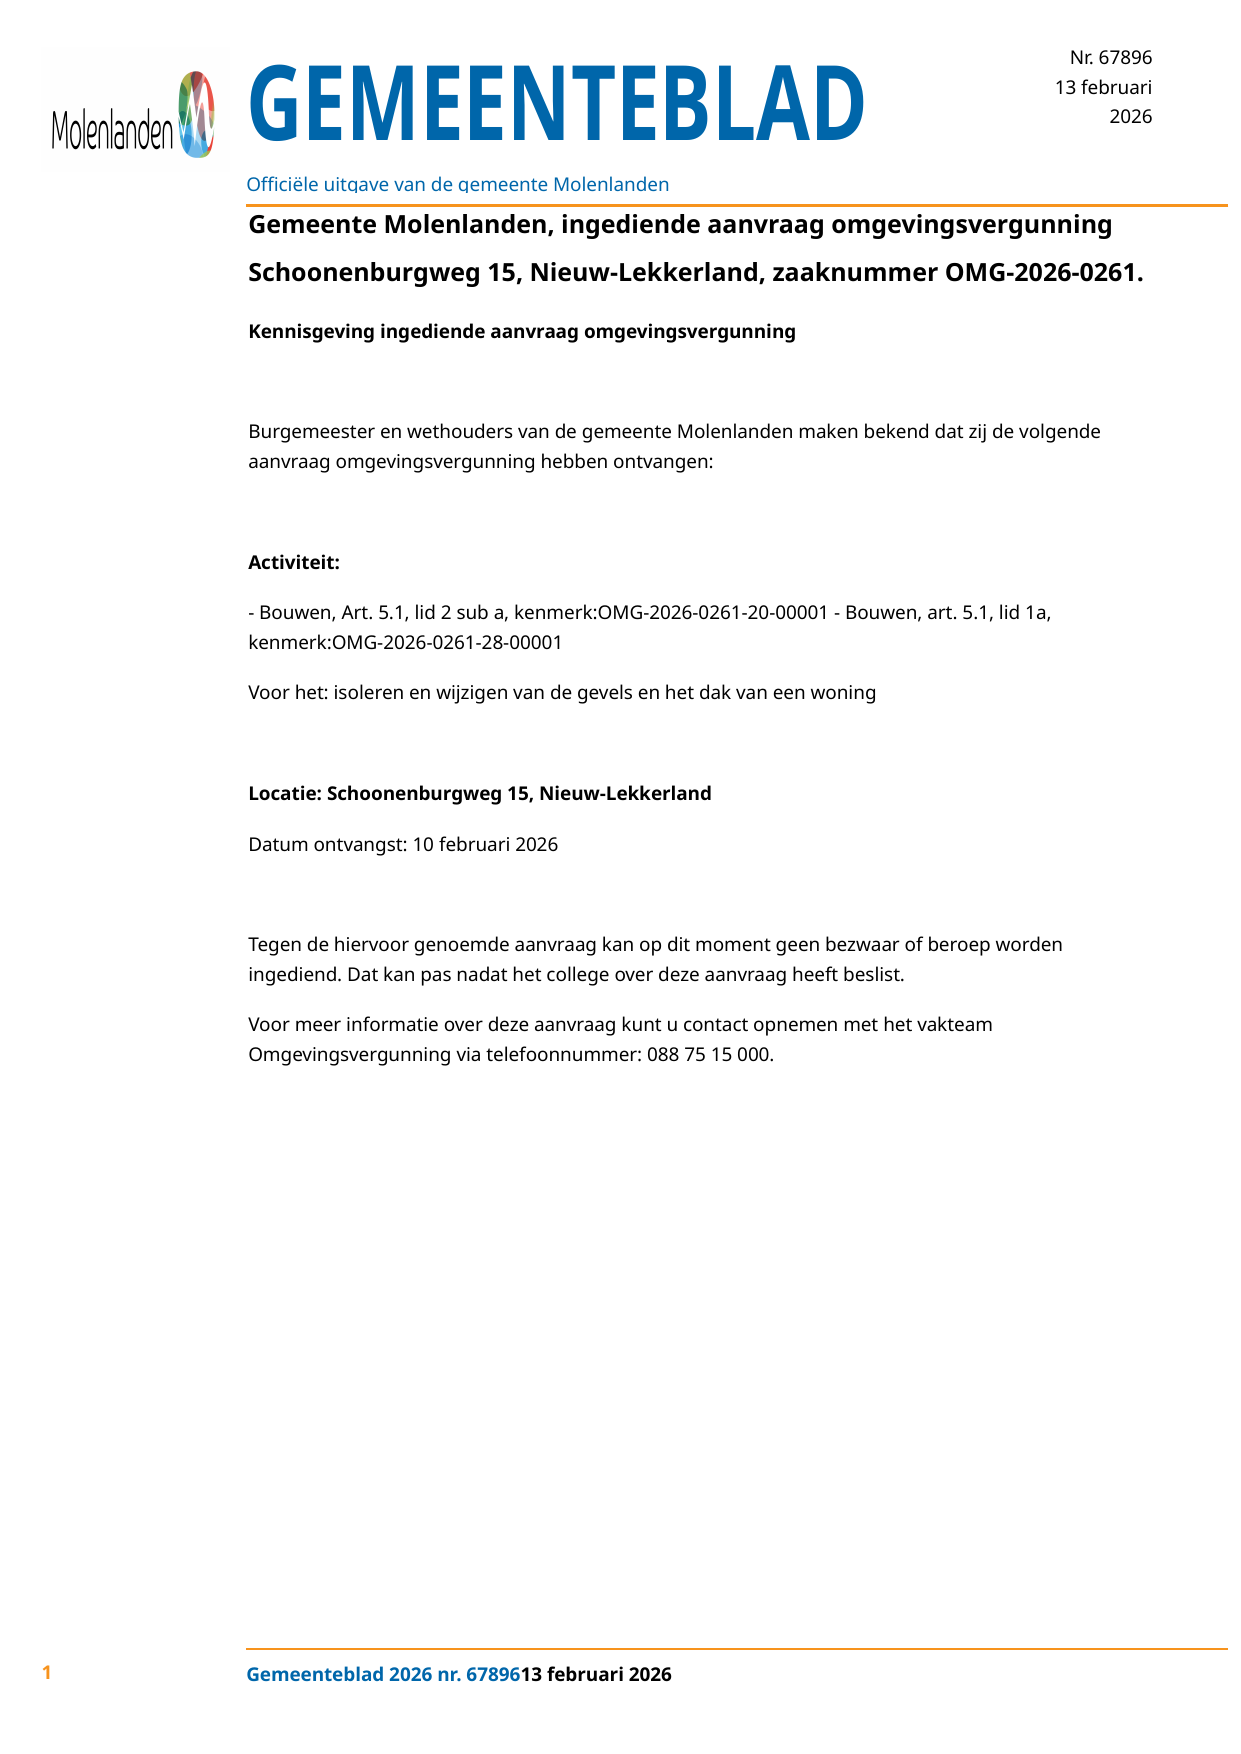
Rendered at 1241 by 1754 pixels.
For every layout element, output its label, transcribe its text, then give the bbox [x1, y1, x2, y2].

text Locatie: Schoonenburgweg 15, Nieuw-Lekkerland [248, 780, 1152, 806]
text Gemeente Molenlanden, ingediende aanvraag omgevingsvergunning Schoonenburgweg 15, Nieuw-Lekkerland, zaaknummer OMG-2026-0261. [248, 207, 1152, 288]
text Voor het: isoleren en wijzigen van de gevels en het dak van een woning [248, 679, 1152, 705]
text Burgemeester en wethouders van de gemeente Molenlanden maken bekend dat zij de volgende aanvraag omgevingsvergunning hebben ontvangen: [248, 419, 1152, 474]
picture [41, 47, 231, 172]
text Activiteit: [248, 549, 1152, 575]
text Voor meer informatie over deze aanvraag kunt u contact opnemen met het vakteam Omgevingsvergunning via telefoonnummer: 088 75 15 000. [248, 1012, 1152, 1067]
text Tegen de hiervoor genoemde aanvraag kan op dit moment geen bezwaar of beroep worden ingediend. Dat kan pas nadat het college over deze aanvraag heeft beslist. [248, 932, 1152, 987]
text Datum ontvangst: 10 februari 2026 [248, 831, 1152, 857]
text - Bouwen, Art. 5.1, lid 2 sub a, kenmerk:OMG-2026-0261-20-00001 - Bouwen, art. 5.1, lid 1a, kenmerk:OMG-2026-0261-28-00001 [248, 599, 1152, 655]
text Kennisgeving ingediende aanvraag omgevingsvergunning [248, 318, 1152, 344]
